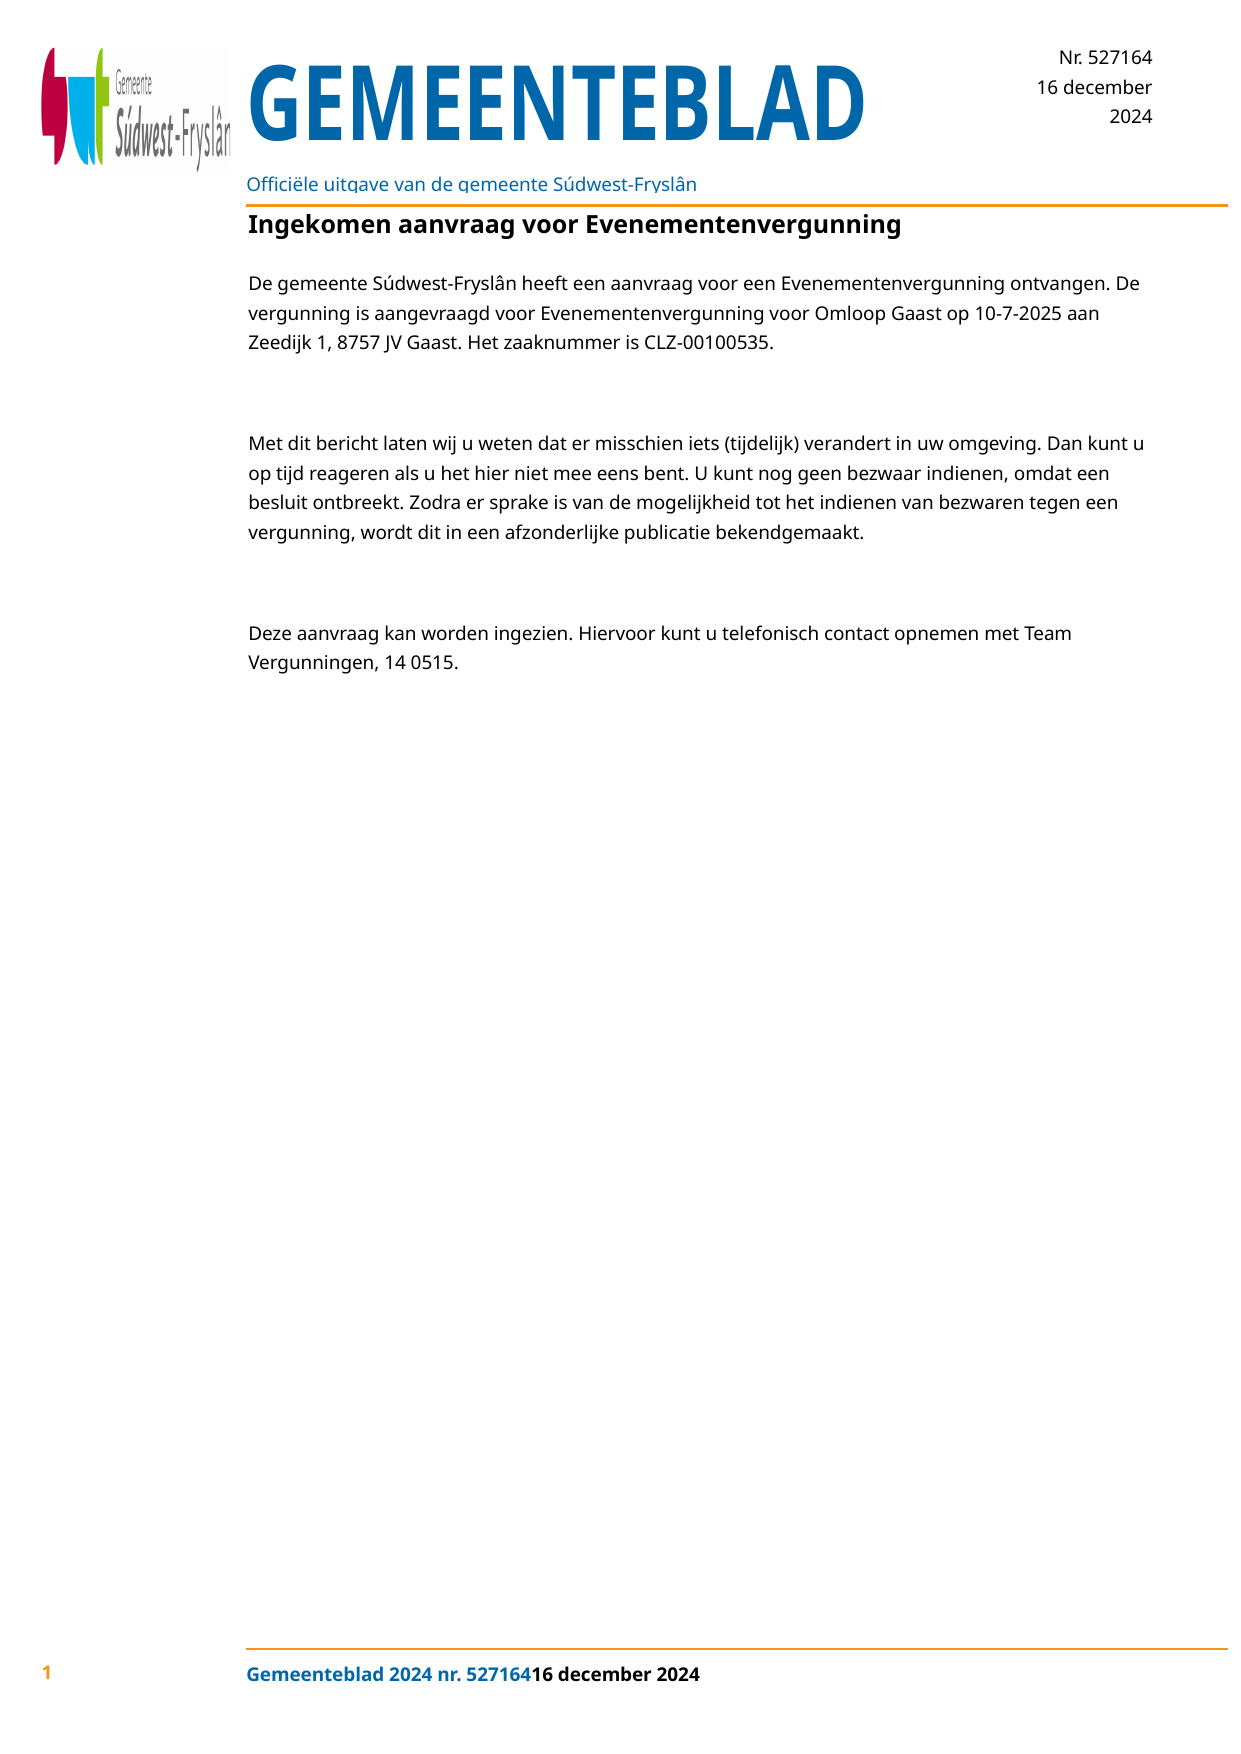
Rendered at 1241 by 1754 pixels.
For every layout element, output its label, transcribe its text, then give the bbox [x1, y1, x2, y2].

text Ingekomen aanvraag voor Evenementenvergunning [248, 207, 1152, 241]
text De gemeente Súdwest-Fryslân heeft een aanvraag voor een Evenementenvergunning ontvangen. De vergunning is aangevraagd voor Evenementenvergunning voor Omloop Gaast op 10-7-2025 aan Zeedijk 1, 8757 JV Gaast. Het zaaknummer is CLZ-00100535. [248, 270, 1152, 355]
picture [41, 47, 231, 172]
text Met dit bericht laten wij u weten dat er misschien iets (tijdelijk) verandert in uw omgeving. Dan kunt u op tijd reageren als u het hier niet mee eens bent. U kunt nog geen bezwaar indienen, omdat een besluit ontbreekt. Zodra er sprake is van de mogelijkheid tot het indienen van bezwaren tegen een vergunning, wordt dit in een afzonderlijke publicatie bekendgemaakt. [248, 430, 1152, 545]
text Deze aanvraag kan worden ingezien. Hiervoor kunt u telefonisch contact opnemen met Team Vergunningen, 14 0515. [248, 620, 1152, 675]
